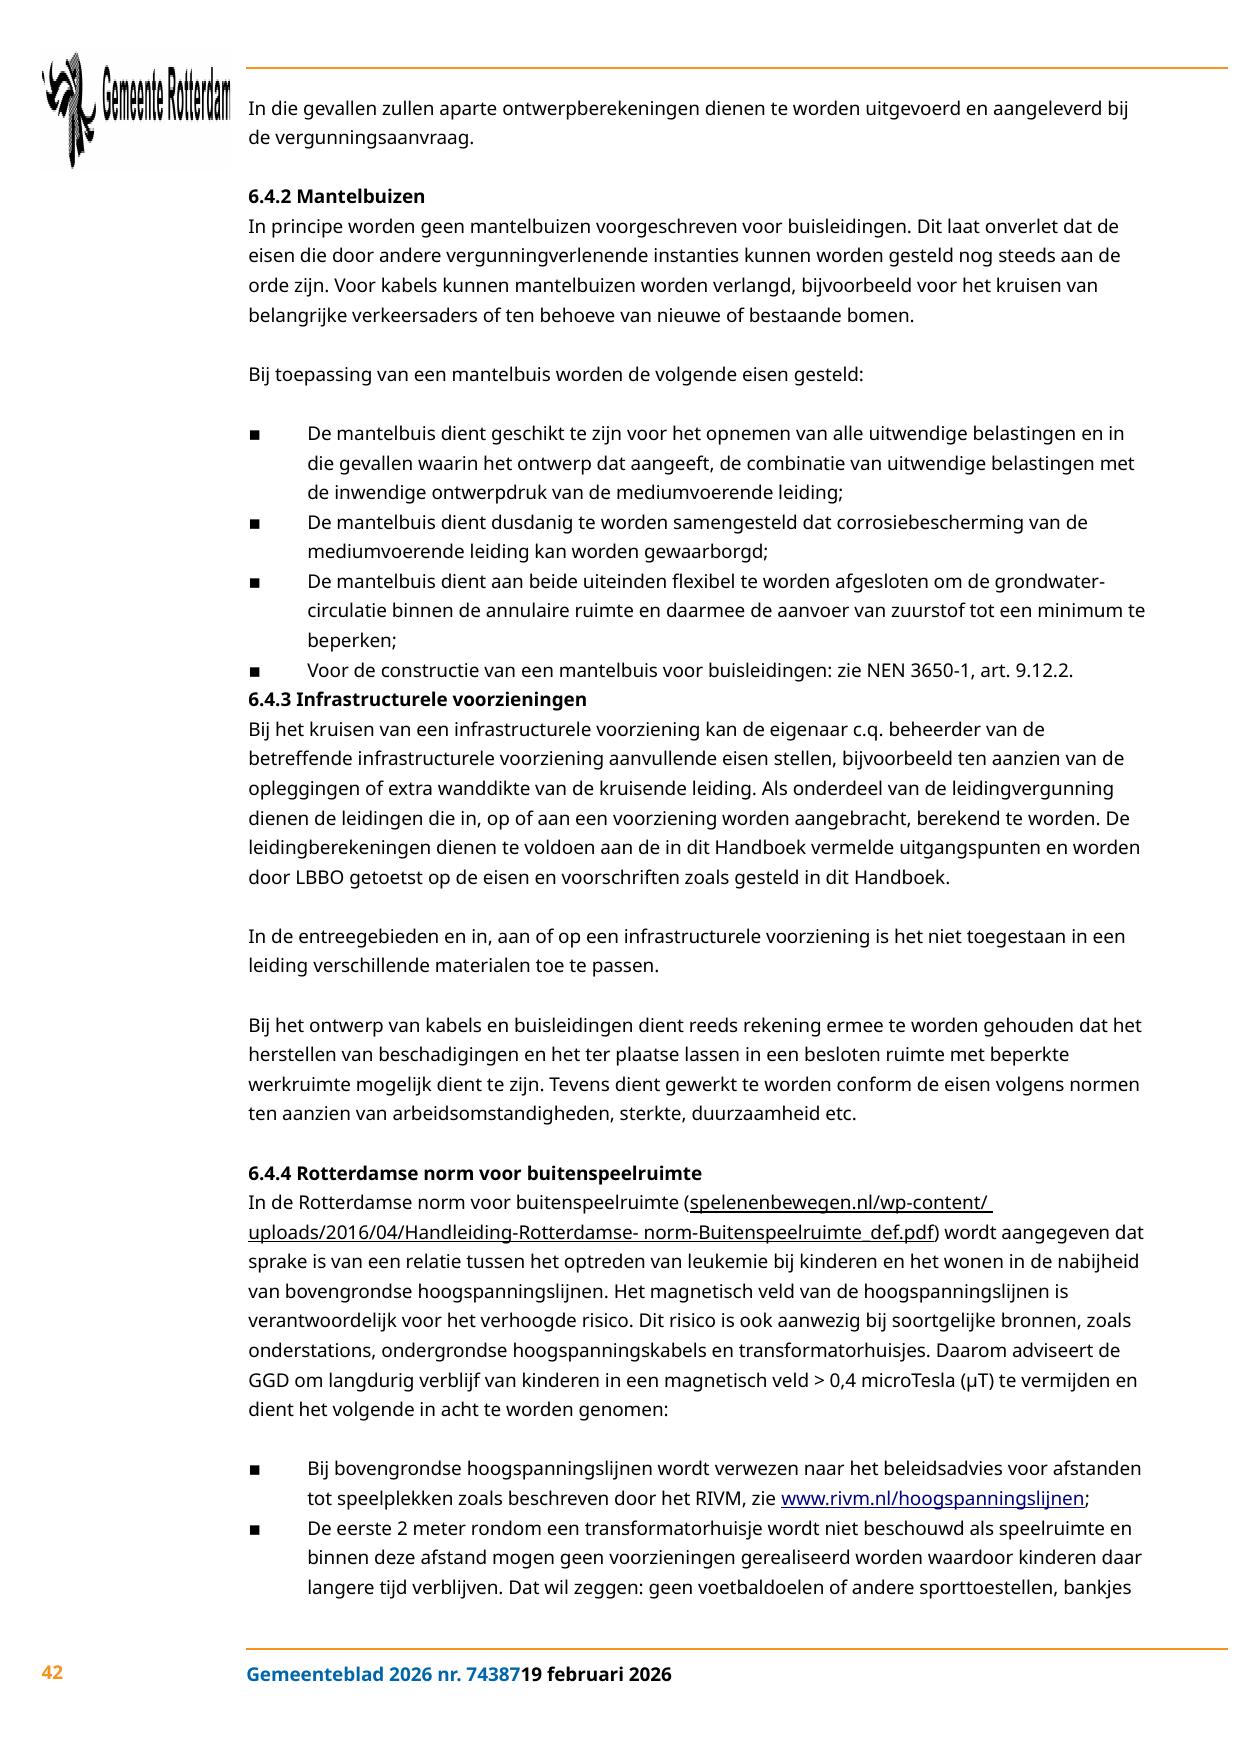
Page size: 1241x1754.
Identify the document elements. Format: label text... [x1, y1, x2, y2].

text Bij het ontwerp van kabels en buisleidingen dient reeds rekening ermee te worden gehouden dat het herstellen van beschadigingen en het ter plaatse lassen in een besloten ruimte met beperkte werkruimte mogelijk dient te zijn. Tevens dient gewerkt te worden conform de eisen volgens normen ten aanzien van arbeidsomstandigheden, sterkte, duurzaamheid etc. [248, 1012, 1152, 1126]
text In de entreegebieden en in, aan of op een infrastructurele voorziening is het niet toegestaan in een leiding verschillende materialen toe te passen. [248, 923, 1152, 978]
text In de Rotterdamse norm voor buitenspeelruimte (spelenenbewegen.nl/wp-content/ uploads/2016/04/Handleiding-Rotterdamse- norm-Buitenspeelruimte_def.pdf) wordt aangegeven dat sprake is van een relatie tussen het optreden van leukemie bij kinderen en het wonen in de nabijheid van bovengrondse hoogspanningslijnen. Het magnetisch veld van de hoogspanningslijnen is verantwoordelijk voor het verhoogde risico. Dit risico is ook aanwezig bij soortgelijke bronnen, zoals onderstations, ondergrondse hoogspanningskabels en transformatorhuisjes. Daarom adviseert de GGD om langdurig verblijf van kinderen in een magnetisch veld > 0,4 microTesla (μT) te vermijden en dient het volgende in acht te worden genomen: [248, 1189, 1152, 1422]
text 6.4.4 Rotterdamse norm voor buitenspeelruimte [248, 1160, 1152, 1186]
text Bij het kruisen van een infrastructurele voorziening kan de eigenaar c.q. beheerder van de betreffende infrastructurele voorziening aanvullende eisen stellen, bijvoorbeeld ten aanzien van de opleggingen of extra wanddikte van de kruisende leiding. Als onderdeel van de leidingvergunning dienen de leidingen die in, op of aan een voorziening worden aangebracht, berekend te worden. De leidingberekeningen dienen te voldoen aan de in dit Handboek vermelde uitgangspunten en worden door LBBO getoetst op de eisen en voorschriften zoals gesteld in dit Handboek. [248, 716, 1152, 890]
list Voor de constructie van een mantelbuis voor buisleidingen: zie NEN 3650-1, art. 9.12.2. [248, 657, 1152, 683]
list De mantelbuis dient dusdanig te worden samengesteld dat corrosiebescherming van de mediumvoerende leiding kan worden gewaarborgd; [248, 509, 1152, 564]
text 6.4.2 Mantelbuizen [248, 183, 1152, 209]
list De eerste 2 meter rondom een transformatorhuisje wordt niet beschouwd als speelruimte en binnen deze afstand mogen geen voorzieningen gerealiseerd worden waardoor kinderen daar langere tijd verblijven. Dat wil zeggen: geen voetbaldoelen of andere sporttoestellen, bankjes [248, 1515, 1152, 1600]
text In die gevallen zullen aparte ontwerpberekeningen dienen te worden uitgevoerd en aangeleverd bij de vergunningsaanvraag. [248, 95, 1152, 150]
list Bij bovengrondse hoogspanningslijnen wordt verwezen naar het beleidsadvies voor afstanden tot speelplekken zoals beschreven door het RIVM, zie www.rivm.nl/hoogspanningslijnen; [248, 1456, 1152, 1511]
text Bij toepassing van een mantelbuis worden de volgende eisen gesteld: [248, 361, 1152, 387]
list De mantelbuis dient aan beide uiteinden flexibel te worden afgesloten om de grondwater-circulatie binnen de annulaire ruimte en daarmee de aanvoer van zuurstof tot een minimum te beperken; [248, 568, 1152, 653]
list De mantelbuis dient geschikt te zijn voor het opnemen van alle uitwendige belastingen en in die gevallen waarin het ontwerp dat aangeeft, de combinatie van uitwendige belastingen met de inwendige ontwerpdruk van de mediumvoerende leiding; [248, 420, 1152, 505]
text 6.4.3 Infrastructurele voorzieningen [248, 686, 1152, 712]
picture [41, 47, 231, 172]
text In principe worden geen mantelbuizen voorgeschreven voor buisleidingen. Dit laat onverlet dat de eisen die door andere vergunningverlenende instanties kunnen worden gesteld nog steeds aan de orde zijn. Voor kabels kunnen mantelbuizen worden verlangd, bijvoorbeeld voor het kruisen van belangrijke verkeersaders of ten behoeve van nieuwe of bestaande bomen. [248, 213, 1152, 328]
